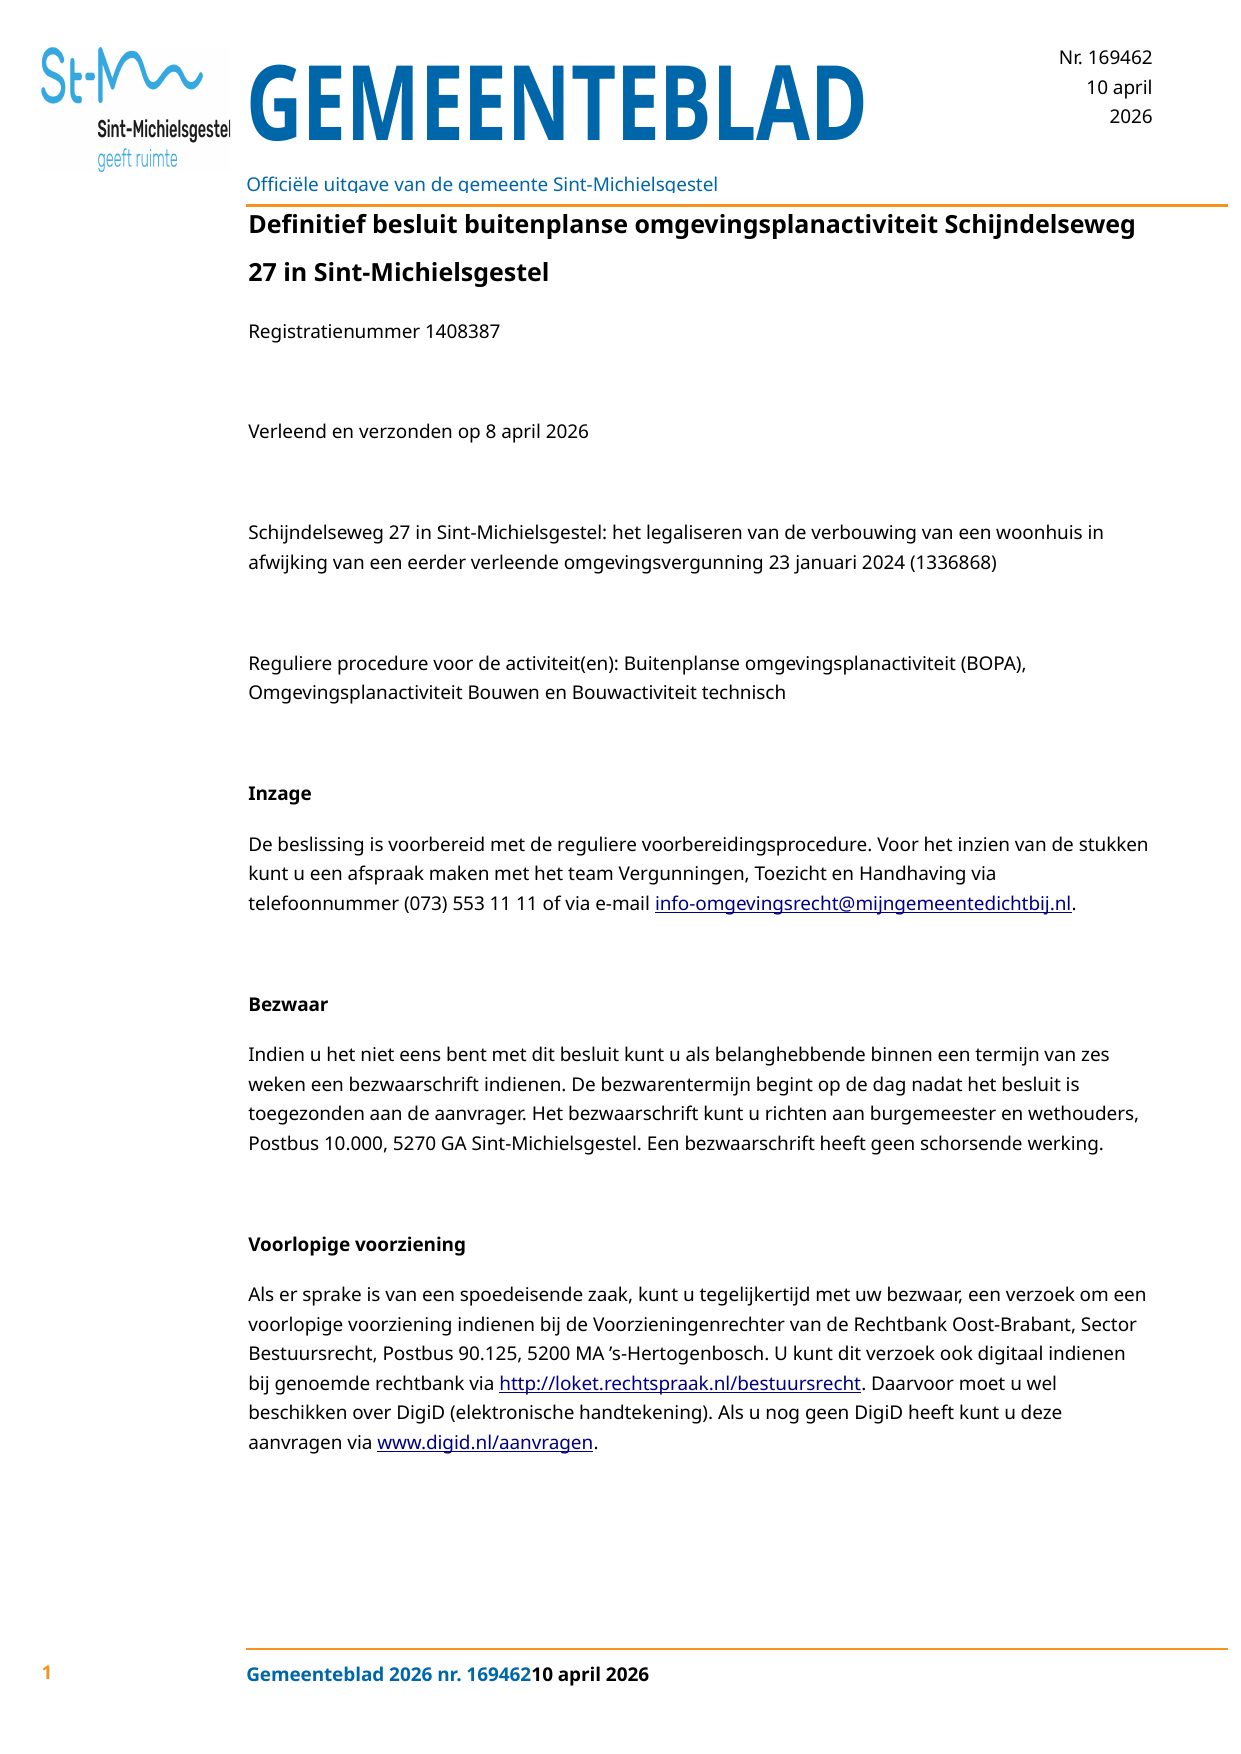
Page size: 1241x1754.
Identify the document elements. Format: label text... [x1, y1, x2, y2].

text Bezwaar [248, 991, 1152, 1017]
text Reguliere procedure voor de activiteit(en): Buitenplanse omgevingsplanactiviteit (BOPA), Omgevingsplanactiviteit Bouwen en Bouwactiviteit technisch [248, 650, 1152, 705]
text Definitief besluit buitenplanse omgevingsplanactiviteit Schijndelseweg 27 in Sint-Michielsgestel [248, 207, 1152, 288]
text Als er sprake is van een spoedeisende zaak, kunt u tegelijkertijd met uw bezwaar, een verzoek om een voorlopige voorziening indienen bij de Voorzieningenrechter van de Rechtbank Oost-Brabant, Sector Bestuursrecht, Postbus 90.125, 5200 MA ’s-Hertogenbosch. U kunt dit verzoek ook digitaal indienen bij genoemde rechtbank via http://loket.rechtspraak.nl/bestuursrecht. Daarvoor moet u wel beschikken over DigiD (elektronische handtekening). Als u nog geen DigiD heeft kunt u deze aanvragen via www.digid.nl/aanvragen. [248, 1281, 1152, 1455]
text De beslissing is voorbereid met de reguliere voorbereidingsprocedure. Voor het inzien van de stukken kunt u een afspraak maken met het team Vergunningen, Toezicht en Handhaving via telefoonnummer (073) 553 11 11 of via e-mail info-omgevingsrecht@mijngemeentedichtbij.nl. [248, 831, 1152, 916]
text Indien u het niet eens bent met dit besluit kunt u als belanghebbende binnen een termijn van zes weken een bezwaarschrift indienen. De bezwarentermijn begint op de dag nadat het besluit is toegezonden aan de aanvrager. Het bezwaarschrift kunt u richten aan burgemeester en wethouders, Postbus 10.000, 5270 GA Sint-Michielsgestel. Een bezwaarschrift heeft geen schorsende werking. [248, 1041, 1152, 1156]
text Verleend en verzonden op 8 april 2026 [248, 419, 1152, 444]
text Schijndelseweg 27 in Sint-Michielsgestel: het legaliseren van de verbouwing van een woonhuis in afwijking van een eerder verleende omgevingsvergunning 23 januari 2024 (1336868) [248, 519, 1152, 575]
text Inzage [248, 780, 1152, 806]
text Registratienummer 1408387 [248, 318, 1152, 344]
picture [41, 47, 231, 172]
text Voorlopige voorziening [248, 1231, 1152, 1257]
